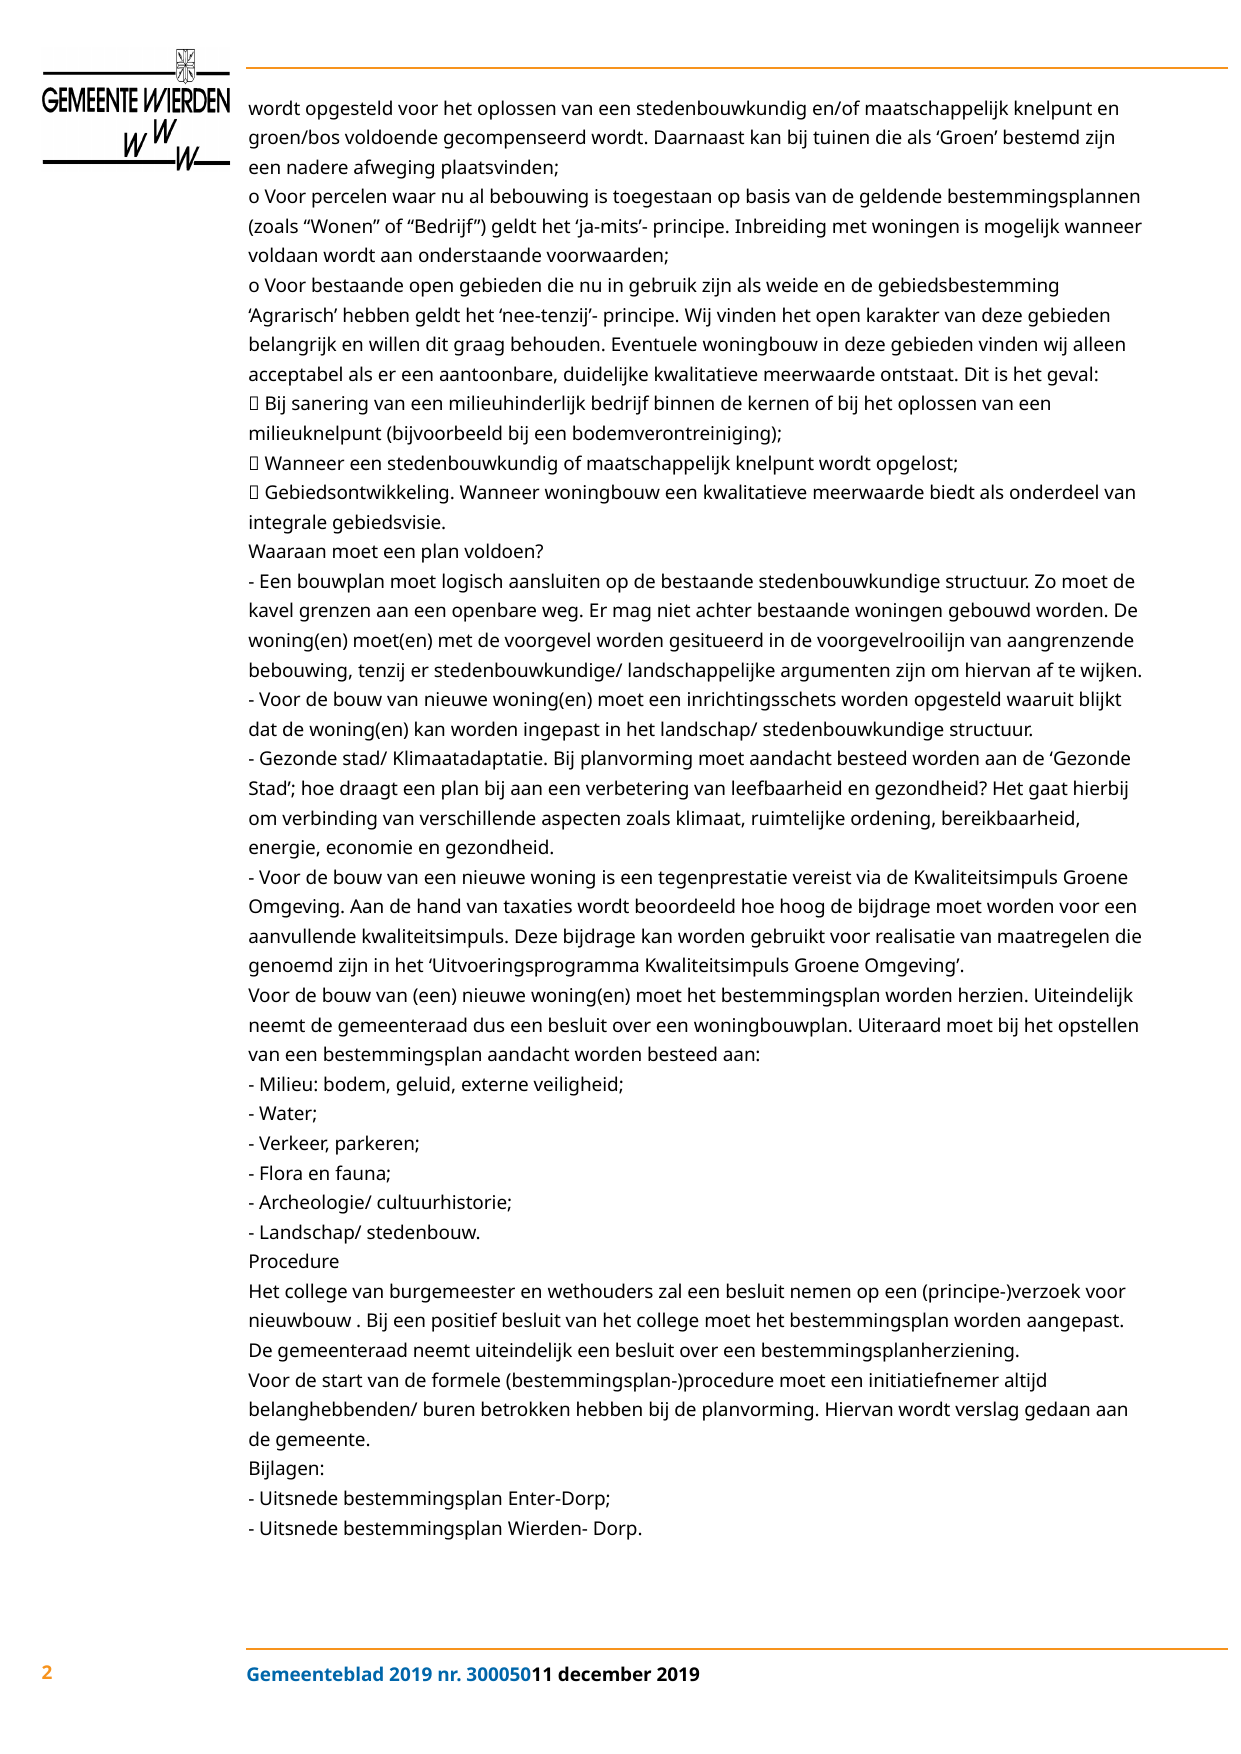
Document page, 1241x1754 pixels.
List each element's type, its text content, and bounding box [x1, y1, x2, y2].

text - Een bouwplan moet logisch aansluiten op de bestaande stedenbouwkundige structuur. Zo moet de kavel grenzen aan een openbare weg. Er mag niet achter bestaande woningen gebouwd worden. De woning(en) moet(en) met de voorgevel worden gesitueerd in de voorgevelrooilijn van aangrenzende bebouwing, tenzij er stedenbouwkundige/ landschappelijke argumenten zijn om hiervan af te wijken. [248, 568, 1152, 683]
text wordt opgesteld voor het oplossen van een stedenbouwkundig en/of maatschappelijk knelpunt en groen/bos voldoende gecompenseerd wordt. Daarnaast kan bij tuinen die als ‘Groen’ bestemd zijn een nadere afweging plaatsvinden; [248, 95, 1152, 180]
text o Voor percelen waar nu al bebouwing is toegestaan op basis van de geldende bestemmingsplannen (zoals “Wonen” of “Bedrijf”) geldt het ‘ja-mits’- principe. Inbreiding met woningen is mogelijk wanneer voldaan wordt aan onderstaande voorwaarden; [248, 183, 1152, 268]
text - Archeologie/ cultuurhistorie; [248, 1189, 1152, 1215]
text - Voor de bouw van nieuwe woning(en) moet een inrichtingsschets worden opgesteld waaruit blijkt dat de woning(en) kan worden ingepast in het landschap/ stedenbouwkundige structuur. [248, 686, 1152, 742]
text - Voor de bouw van een nieuwe woning is een tegenprestatie vereist via de Kwaliteitsimpuls Groene Omgeving. Aan de hand van taxaties wordt beoordeeld hoe hoog de bijdrage moet worden voor een aanvullende kwaliteitsimpuls. Deze bijdrage kan worden gebruikt voor realisatie van maatregelen die genoemd zijn in het ‘Uitvoeringsprogramma Kwaliteitsimpuls Groene Omgeving’. [248, 864, 1152, 978]
text - Verkeer, parkeren; [248, 1130, 1152, 1156]
text Waaraan moet een plan voldoen? [248, 538, 1152, 564]
text Voor de start van de formele (bestemmingsplan-)procedure moet een initiatiefnemer altijd belanghebbenden/ buren betrokken hebben bij de planvorming. Hiervan wordt verslag gedaan aan de gemeente. [248, 1367, 1152, 1452]
text Bijlagen: [248, 1456, 1152, 1481]
text Procedure [248, 1248, 1152, 1274]
text  Wanneer een stedenbouwkundig of maatschappelijk knelpunt wordt opgelost; [248, 450, 1152, 476]
text - Water; [248, 1101, 1152, 1126]
text  Bij sanering van een milieuhinderlijk bedrijf binnen de kernen of bij het oplossen van een milieuknelpunt (bijvoorbeeld bij een bodemverontreiniging); [248, 391, 1152, 446]
text Het college van burgemeester en wethouders zal een besluit nemen op een (principe-)verzoek voor nieuwbouw . Bij een positief besluit van het college moet het bestemmingsplan worden aangepast. De gemeenteraad neemt uiteindelijk een besluit over een bestemmingsplanherziening. [248, 1278, 1152, 1363]
text - Uitsnede bestemmingsplan Enter-Dorp; [248, 1485, 1152, 1511]
text - Landschap/ stedenbouw. [248, 1219, 1152, 1245]
text - Flora en fauna; [248, 1160, 1152, 1186]
text - Gezonde stad/ Klimaatadaptatie. Bij planvorming moet aandacht besteed worden aan de ‘Gezonde Stad’; hoe draagt een plan bij aan een verbetering van leefbaarheid en gezondheid? Het gaat hierbij om verbinding van verschillende aspecten zoals klimaat, ruimtelijke ordening, bereikbaarheid, energie, economie en gezondheid. [248, 746, 1152, 860]
text - Uitsnede bestemmingsplan Wierden- Dorp. [248, 1515, 1152, 1541]
text - Milieu: bodem, geluid, externe veiligheid; [248, 1071, 1152, 1097]
text  Gebiedsontwikkeling. Wanneer woningbouw een kwalitatieve meerwaarde biedt als onderdeel van integrale gebiedsvisie. [248, 479, 1152, 535]
text o Voor bestaande open gebieden die nu in gebruik zijn als weide en de gebiedsbestemming ‘Agrarisch’ hebben geldt het ‘nee-tenzij’- principe. Wij vinden het open karakter van deze gebieden belangrijk en willen dit graag behouden. Eventuele woningbouw in deze gebieden vinden wij alleen acceptabel als er een aantoonbare, duidelijke kwalitatieve meerwaarde ontstaat. Dit is het geval: [248, 272, 1152, 387]
text Voor de bouw van (een) nieuwe woning(en) moet het bestemmingsplan worden herzien. Uiteindelijk neemt de gemeenteraad dus een besluit over een woningbouwplan. Uiteraard moet bij het opstellen van een bestemmingsplan aandacht worden besteed aan: [248, 982, 1152, 1067]
picture [41, 47, 231, 172]
